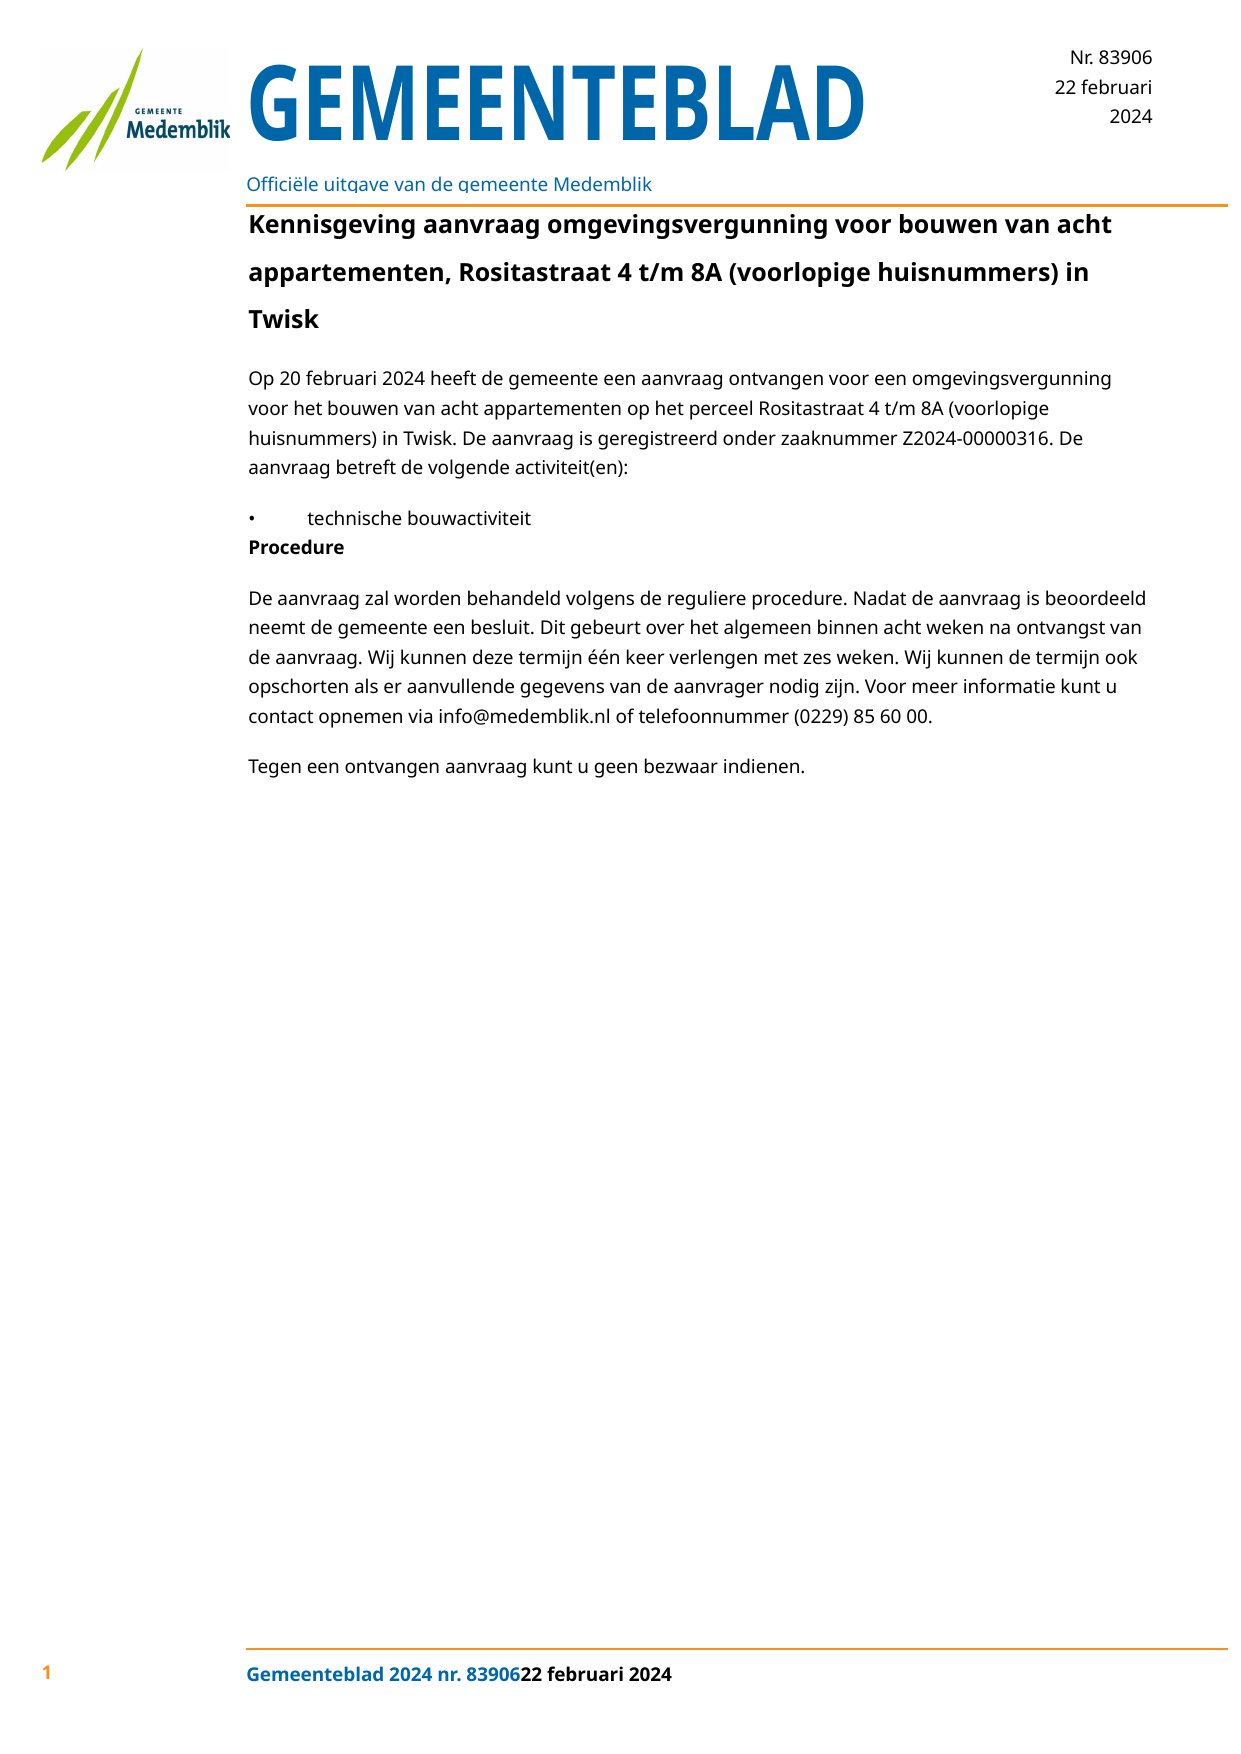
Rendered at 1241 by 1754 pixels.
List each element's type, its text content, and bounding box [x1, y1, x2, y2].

text Op 20 februari 2024 heeft de gemeente een aanvraag ontvangen voor een omgevingsvergunning voor het bouwen van acht appartementen op het perceel Rositastraat 4 t/m 8A (voorlopige huisnummers) in Twisk. De aanvraag is geregistreerd onder zaaknummer Z2024-00000316. De aanvraag betreft de volgende activiteit(en): [248, 366, 1152, 480]
text Tegen een ontvangen aanvraag kunt u geen bezwaar indienen. [248, 753, 1152, 779]
picture [41, 47, 231, 172]
text De aanvraag zal worden behandeld volgens de reguliere procedure. Nadat de aanvraag is beoordeeld neemt de gemeente een besluit. Dit gebeurt over het algemeen binnen acht weken na ontvangst van de aanvraag. Wij kunnen deze termijn één keer verlengen met zes weken. Wij kunnen de termijn ook opschorten als er aanvullende gegevens van de aanvrager nodig zijn. Voor meer informatie kunt u contact opnemen via info@medemblik.nl of telefoonnummer (0229) 85 60 00. [248, 585, 1152, 729]
text Procedure [248, 534, 1152, 560]
list technische bouwactiviteit [248, 505, 1152, 530]
text Kennisgeving aanvraag omgevingsvergunning voor bouwen van acht appartementen, Rositastraat 4 t/m 8A (voorlopige huisnummers) in Twisk [248, 207, 1152, 336]
